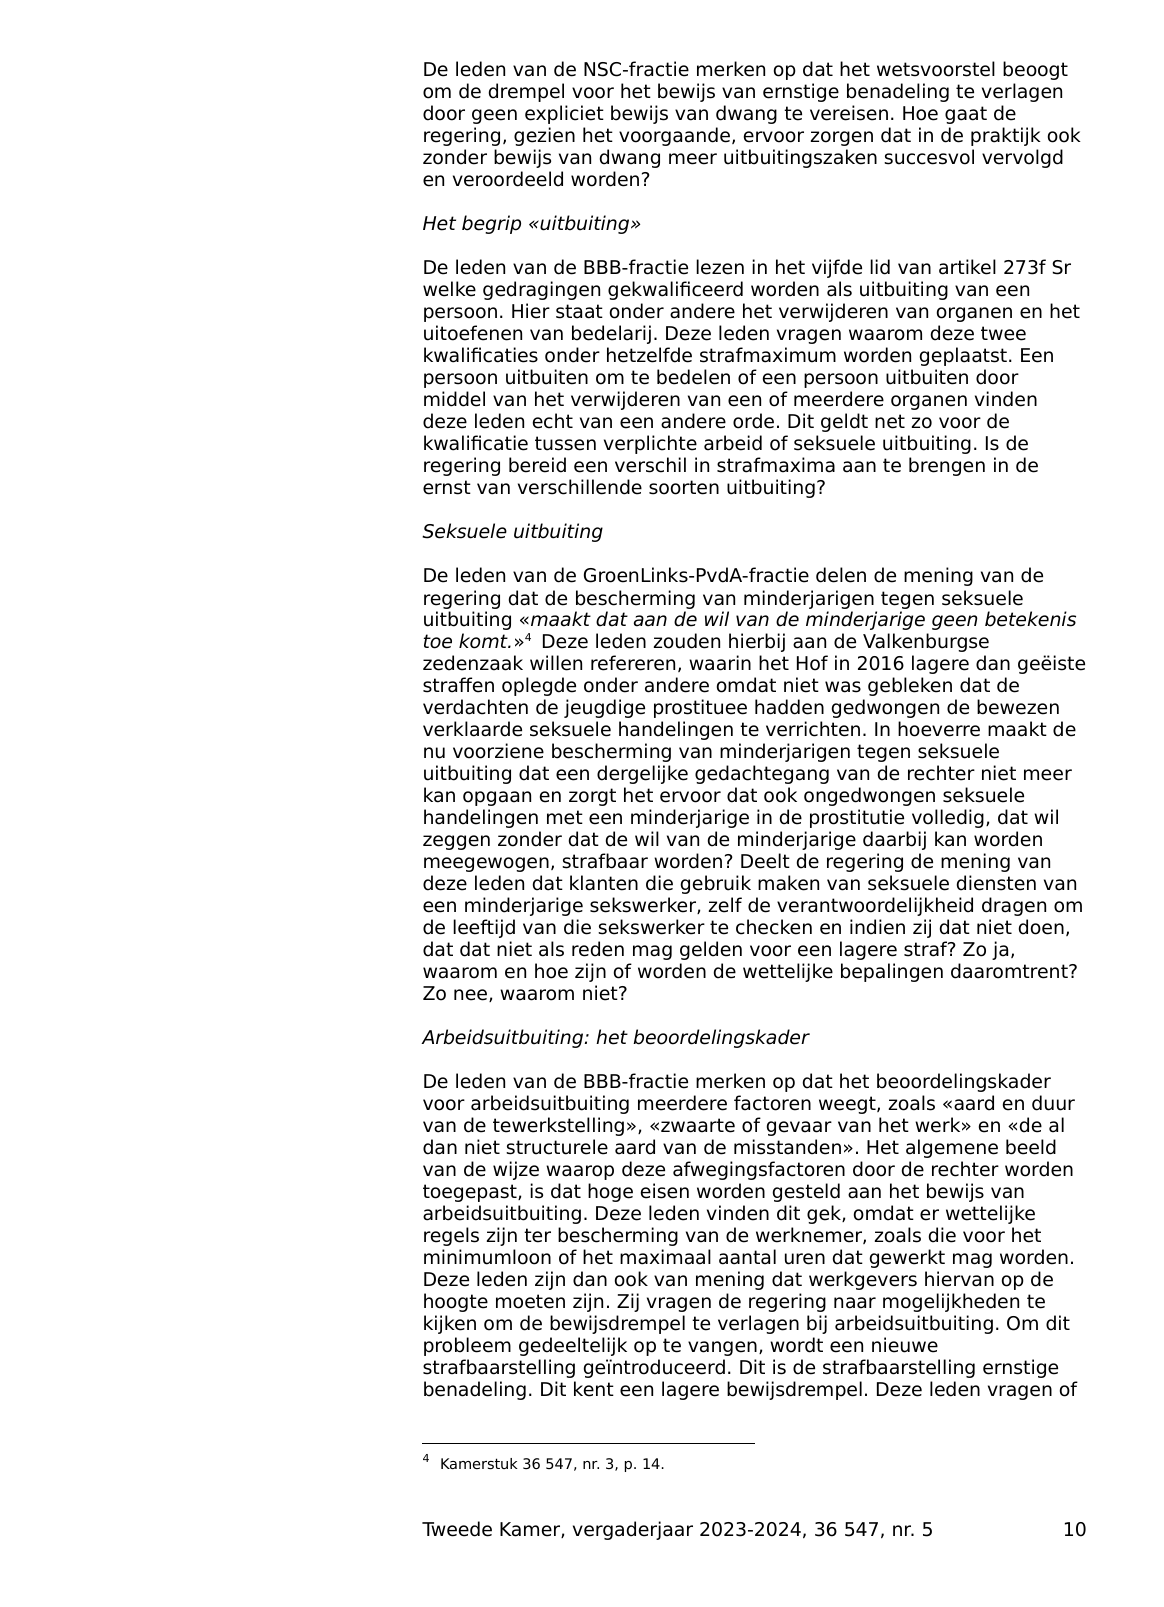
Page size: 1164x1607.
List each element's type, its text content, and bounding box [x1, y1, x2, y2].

text De leden van de NSC-fractie merken op dat het wetsvoorstel beoogt om de drempel voor het bewijs van ernstige benadeling te verlagen door geen expliciet bewijs van dwang te vereisen. Hoe gaat de regering, gezien het voorgaande, ervoor zorgen dat in de praktijk ook zonder bewijs van dwang meer uitbuitingszaken succesvol vervolgd en veroordeeld worden? [422, 59, 1087, 191]
text Kamerstuk 36 547, nr. 3, p. 14. [422, 1452, 1087, 1474]
subtitle Arbeidsuitbuiting: het beoordelingskader [422, 1027, 1087, 1049]
text De leden van de BBB-fractie lezen in het vijfde lid van artikel 273f Sr welke gedragingen gekwalificeerd worden als uitbuiting van een persoon. Hier staat onder andere het verwijderen van organen en het uitoefenen van bedelarij. Deze leden vragen waarom deze twee kwalificaties onder hetzelfde strafmaximum worden geplaatst. Een persoon uitbuiten om te bedelen of een persoon uitbuiten door middel van het verwijderen van een of meerdere organen vinden deze leden echt van een andere orde. Dit geldt net zo voor de kwalificatie tussen verplichte arbeid of seksuele uitbuiting. Is de regering bereid een verschil in strafmaxima aan te brengen in de ernst van verschillende soorten uitbuiting? [422, 257, 1087, 499]
text De leden van de GroenLinks-PvdA-fractie delen de mening van de regering dat de bescherming van minderjarigen tegen seksuele uitbuiting «maakt dat aan de wil van de minderjarige geen betekenis toe komt.» Deze leden zouden hierbij aan de Valkenburgse zedenzaak willen refereren, waarin het Hof in 2016 lagere dan geëiste straffen oplegde onder andere omdat niet was gebleken dat de verdachten de jeugdige prostituee hadden gedwongen de bewezen verklaarde seksuele handelingen te verrichten. In hoeverre maakt de nu voorziene bescherming van minderjarigen tegen seksuele uitbuiting dat een dergelijke gedachtegang van de rechter niet meer kan opgaan en zorgt het ervoor dat ook ongedwongen seksuele handelingen met een minderjarige in de prostitutie volledig, dat wil zeggen zonder dat de wil van de minderjarige daarbij kan worden meegewogen, strafbaar worden? Deelt de regering de mening van deze leden dat klanten die gebruik maken van seksuele diensten van een minderjarige sekswerker, zelf de verantwoordelijkheid dragen om de leeftijd van die sekswerker te checken en indien zij dat niet doen, dat dat niet als reden mag gelden voor een lagere straf? Zo ja, waarom en hoe zijn of worden de wettelijke bepalingen daaromtrent? Zo nee, waarom niet? [422, 565, 1087, 1005]
text De leden van de BBB-fractie merken op dat het beoordelingskader voor arbeidsuitbuiting meerdere factoren weegt, zoals «aard en duur van de tewerkstelling», «zwaarte of gevaar van het werk» en «de al dan niet structurele aard van de misstanden». Het algemene beeld van de wijze waarop deze afwegingsfactoren door de rechter worden toegepast, is dat hoge eisen worden gesteld aan het bewijs van arbeidsuitbuiting. Deze leden vinden dit gek, omdat er wettelijke regels zijn ter bescherming van de werknemer, zoals die voor het minimumloon of het maximaal aantal uren dat gewerkt mag worden. Deze leden zijn dan ook van mening dat werkgevers hiervan op de hoogte moeten zijn. Zij vragen de regering naar mogelijkheden te kijken om de bewijsdrempel te verlagen bij arbeidsuitbuiting. Om dit probleem gedeeltelijk op te vangen, wordt een nieuwe strafbaarstelling geïntroduceerd. Dit is de strafbaarstelling ernstige benadeling. Dit kent een lagere bewijsdrempel. Deze leden vragen of [422, 1071, 1087, 1401]
subtitle Seksuele uitbuiting [422, 521, 1087, 543]
subtitle Het begrip «uitbuiting» [422, 213, 1087, 235]
